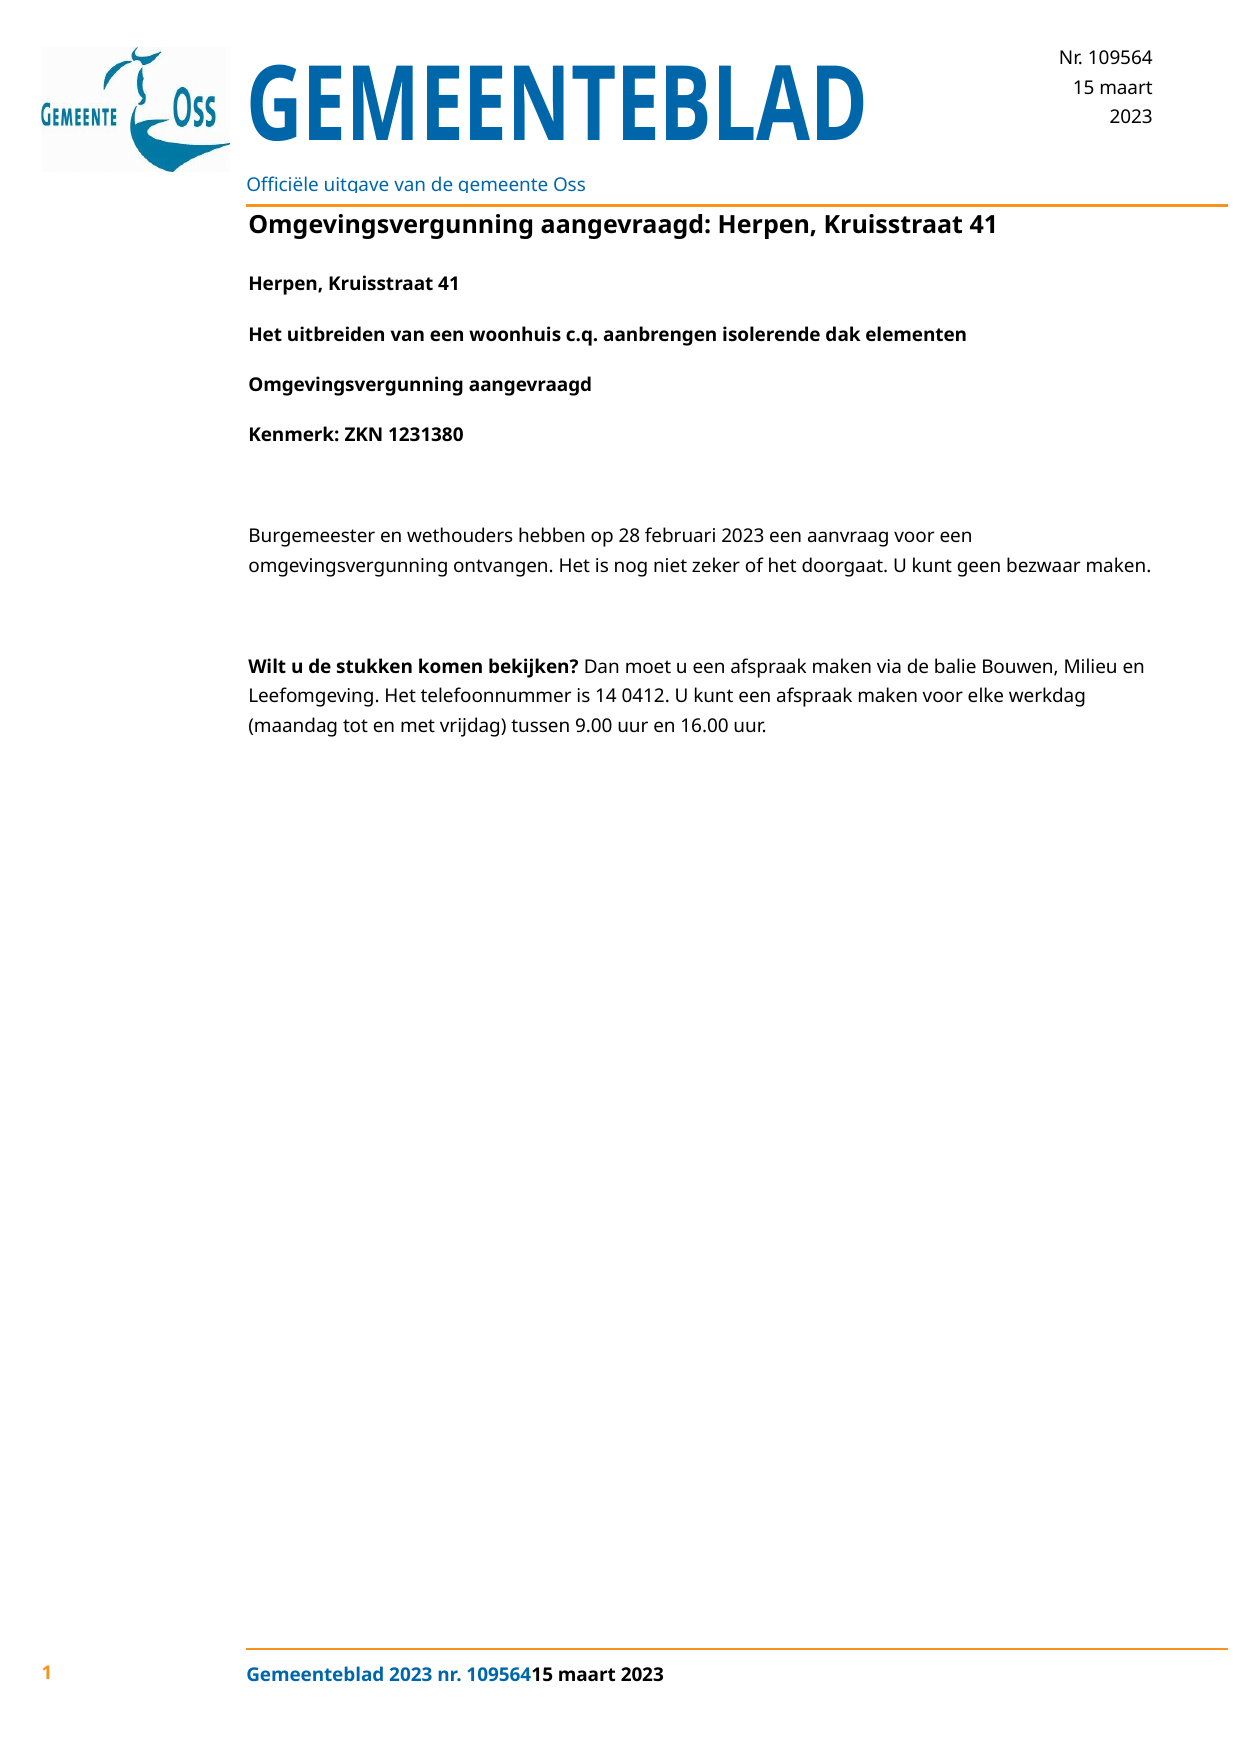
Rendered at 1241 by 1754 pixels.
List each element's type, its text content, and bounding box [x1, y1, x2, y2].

picture [41, 47, 231, 172]
text Het uitbreiden van een woonhuis c.q. aanbrengen isolerende dak elementen [248, 321, 1152, 346]
text Omgevingsvergunning aangevraagd [248, 371, 1152, 397]
text Kenmerk: ZKN 1231380 [248, 422, 1152, 447]
text Burgemeester en wethouders hebben op 28 februari 2023 een aanvraag voor een omgevingsvergunning ontvangen. Het is nog niet zeker of het doorgaat. U kunt geen bezwaar maken. [248, 522, 1152, 578]
text Wilt u de stukken komen bekijken? Dan moet u een afspraak maken via de balie Bouwen, Milieu en Leefomgeving. Het telefoonnummer is 14 0412. U kunt een afspraak maken voor elke werkdag (maandag tot en met vrijdag) tussen 9.00 uur en 16.00 uur. [248, 653, 1152, 738]
text Herpen, Kruisstraat 41 [248, 270, 1152, 296]
text Omgevingsvergunning aangevraagd: Herpen, Kruisstraat 41 [248, 207, 1152, 241]
